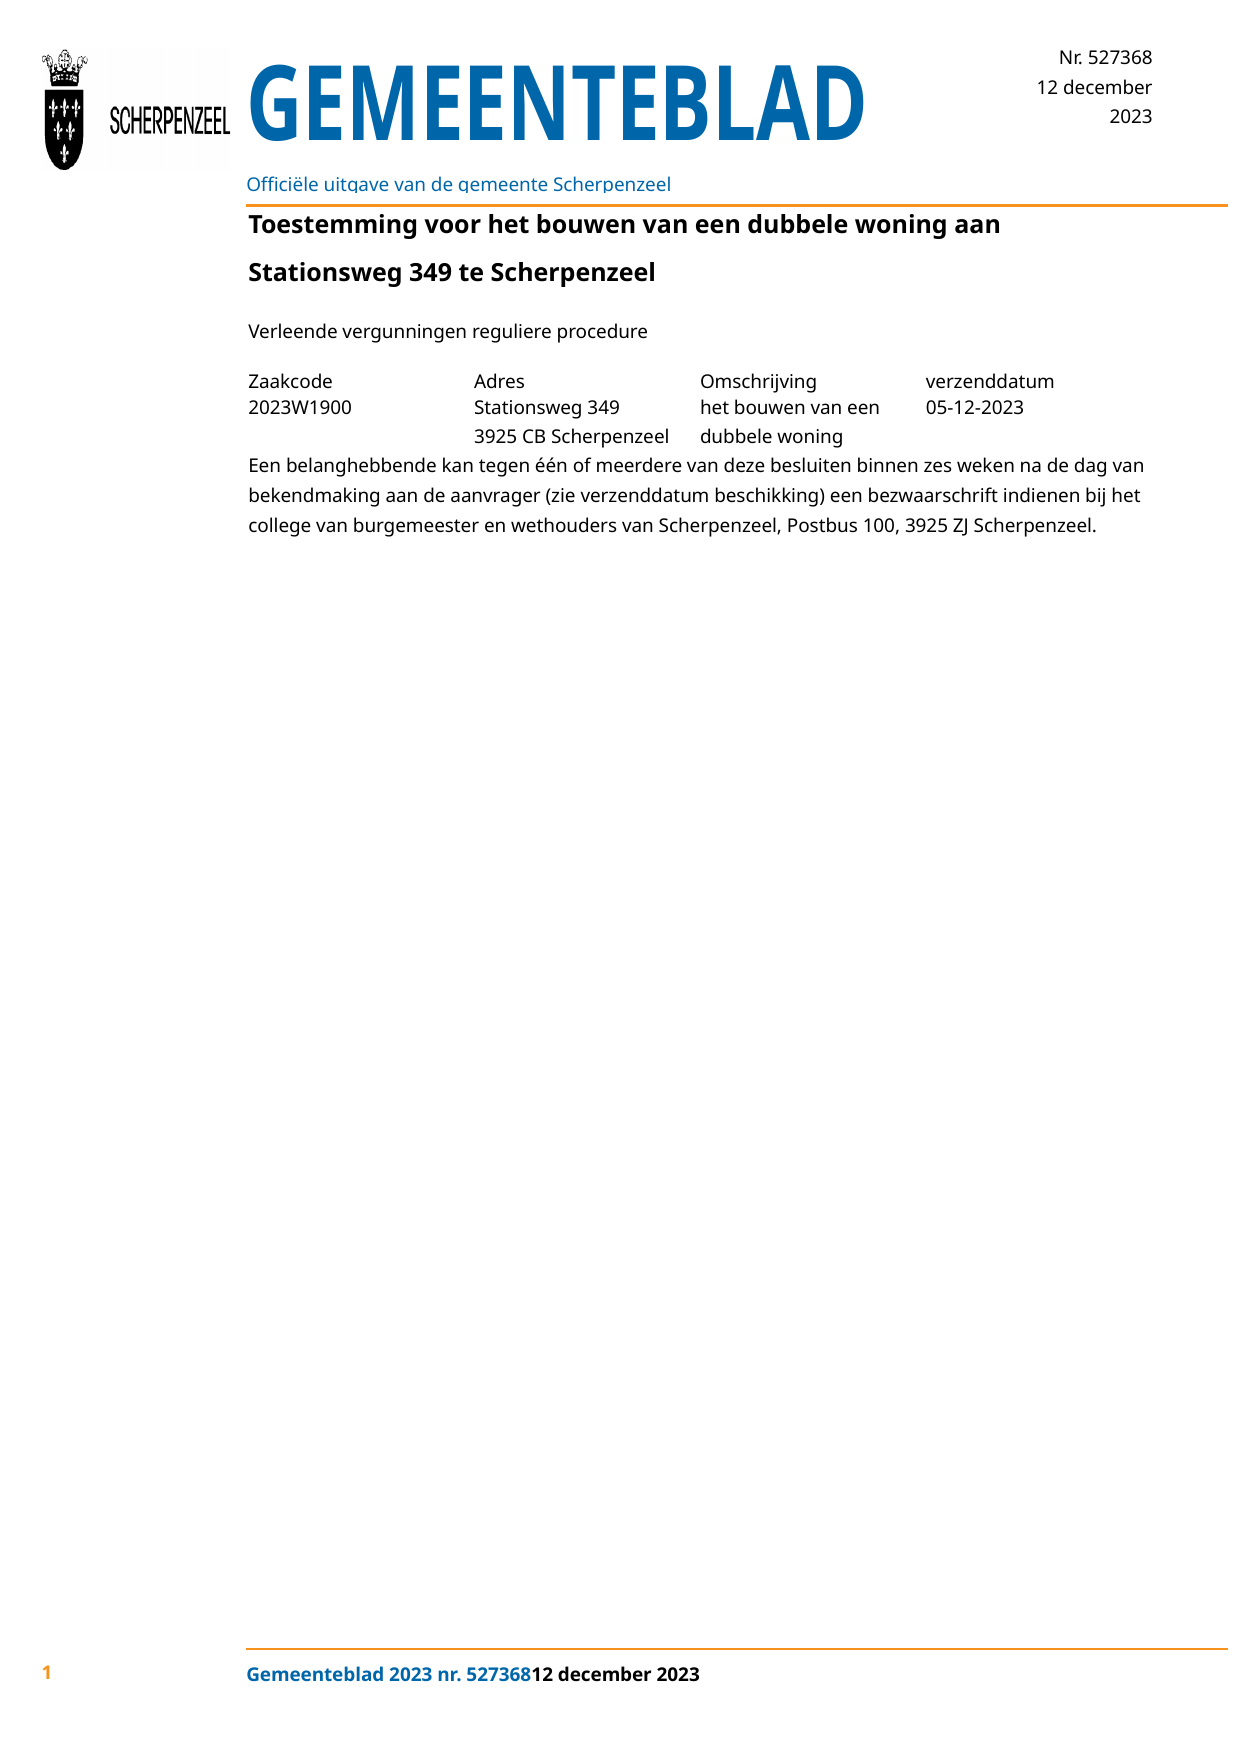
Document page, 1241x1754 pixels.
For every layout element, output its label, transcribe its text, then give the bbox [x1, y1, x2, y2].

table_header Adres [474, 369, 700, 394]
picture [41, 47, 231, 172]
table_cell het bouwen van een dubbele woning [700, 394, 926, 449]
text Toestemming voor het bouwen van een dubbele woning aan Stationsweg 349 te Scherpenzeel [248, 207, 1152, 288]
text Een belanghebbende kan tegen één of meerdere van deze besluiten binnen zes weken na de dag van bekendmaking aan de aanvrager (zie verzenddatum beschikking) een bezwaarschrift indienen bij het college van burgemeester en wethouders van Scherpenzeel, Postbus 100, 3925 ZJ Scherpenzeel. [248, 453, 1152, 538]
text Verleende vergunningen reguliere procedure [248, 318, 1152, 344]
table_cell 2023W1900 [248, 394, 474, 449]
table_cell 05-12-2023 [926, 394, 1152, 449]
table_cell Stationsweg 349 3925 CB Scherpenzeel [474, 394, 700, 449]
table_header Omschrijving [700, 369, 926, 394]
table_header Zaakcode [248, 369, 474, 394]
table_header verzenddatum [926, 369, 1152, 394]
